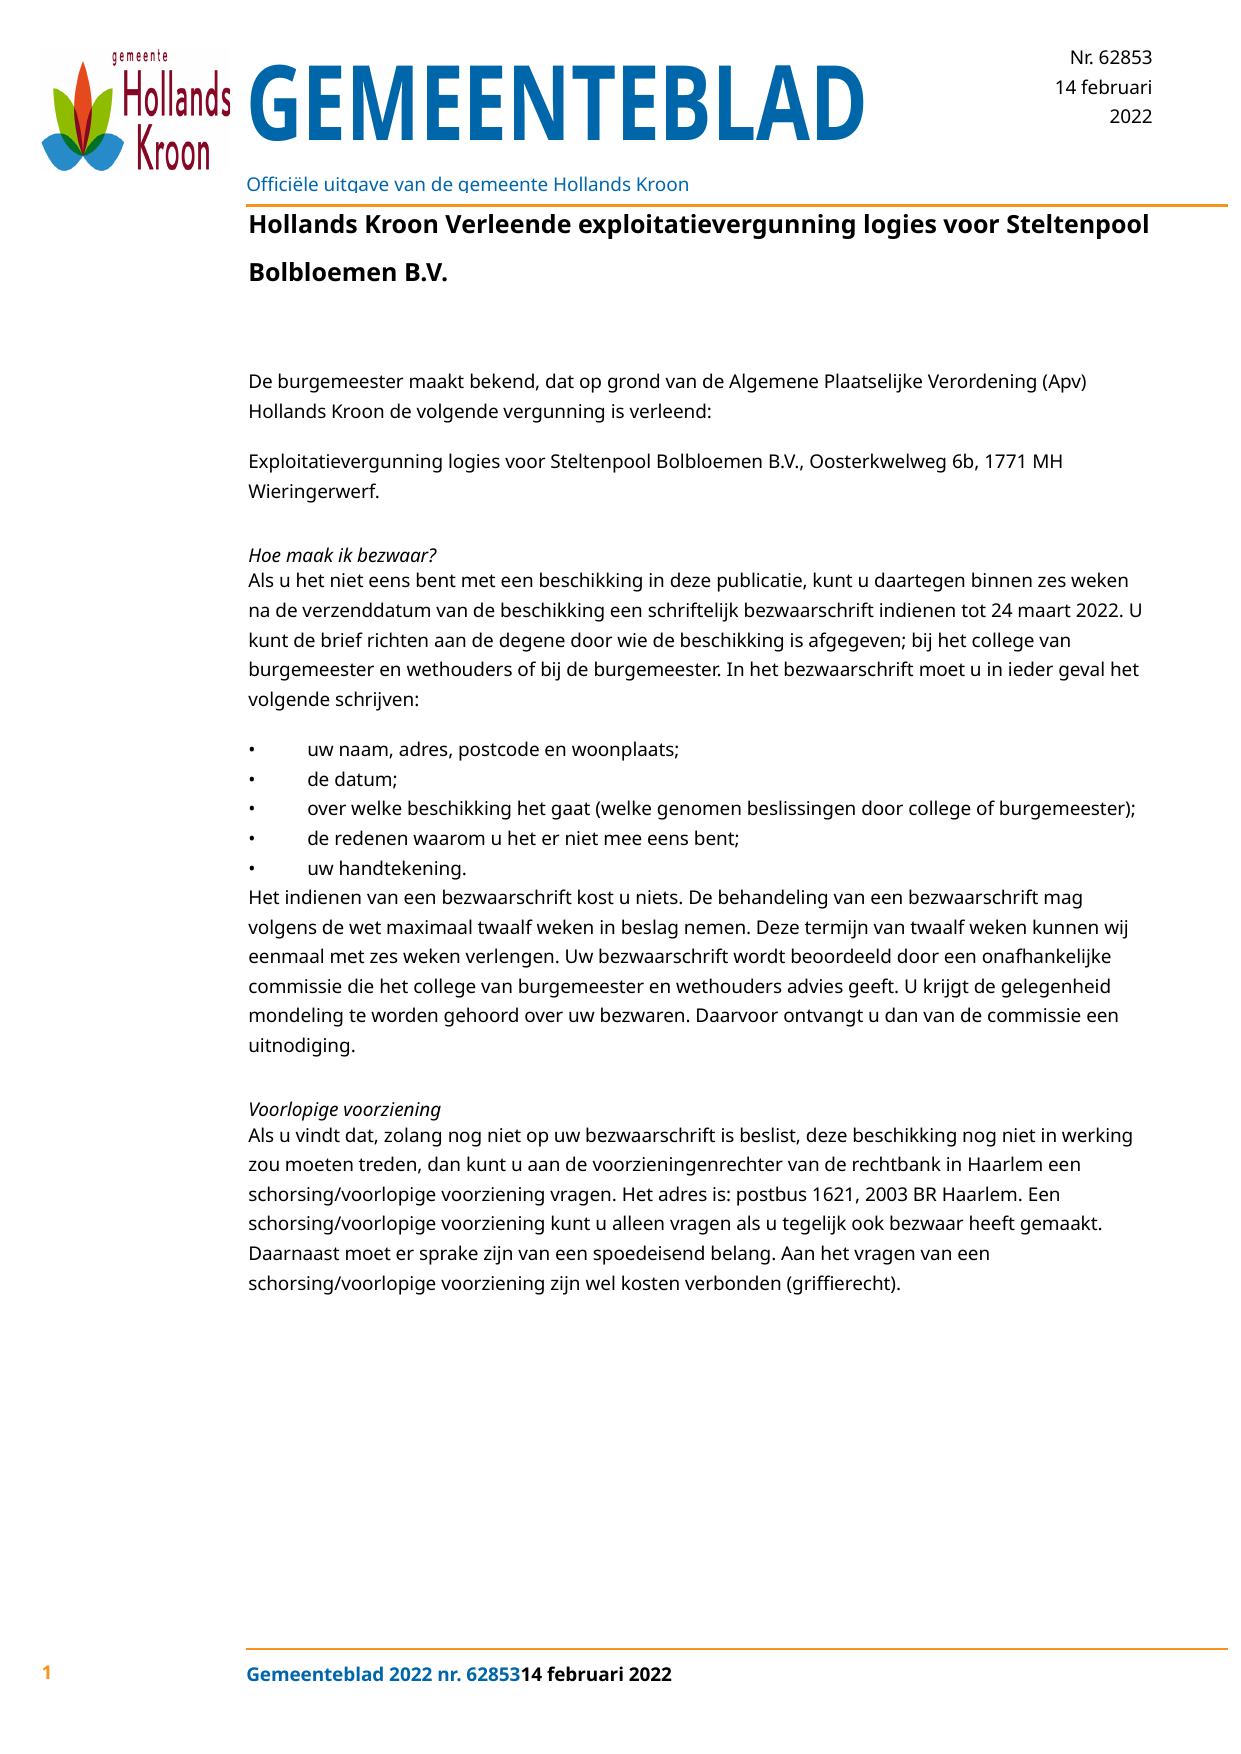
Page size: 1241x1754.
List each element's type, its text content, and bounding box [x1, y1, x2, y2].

list over welke beschikking het gaat (welke genomen beslissingen door college of burgemeester); [248, 796, 1152, 821]
list de redenen waarom u het er niet mee eens bent; [248, 825, 1152, 851]
text De burgemeester maakt bekend, dat op grond van de Algemene Plaatselijke Verordening (Apv) Hollands Kroon de volgende vergunning is verleend: [248, 368, 1152, 424]
text Voorlopige voorziening [248, 1096, 1152, 1122]
list uw naam, adres, postcode en woonplaats; [248, 736, 1152, 762]
text Als u vindt dat, zolang nog niet op uw bezwaarschrift is beslist, deze beschikking nog niet in werking zou moeten treden, dan kunt u aan de voorzieningenrechter van de rechtbank in Haarlem een schorsing/voorlopige voorziening vragen. Het adres is: postbus 1621, 2003 BR Haarlem. Een schorsing/voorlopige voorziening kunt u alleen vragen als u tegelijk ook bezwaar heeft gemaakt. Daarnaast moet er sprake zijn van een spoedeisend belang. Aan het vragen van een schorsing/voorlopige voorziening zijn wel kosten verbonden (griffierecht). [248, 1122, 1152, 1296]
picture [41, 47, 231, 172]
text Hollands Kroon Verleende exploitatievergunning logies voor Steltenpool Bolbloemen B.V. [248, 207, 1152, 288]
text Hoe maak ik bezwaar? [248, 542, 1152, 568]
list uw handtekening. [248, 855, 1152, 880]
text Als u het niet eens bent met een beschikking in deze publicatie, kunt u daartegen binnen zes weken na de verzenddatum van de beschikking een schriftelijk bezwaarschrift indienen tot 24 maart 2022. U kunt de brief richten aan de degene door wie de beschikking is afgegeven; bij het college van burgemeester en wethouders of bij de burgemeester. In het bezwaarschrift moet u in ieder geval het volgende schrijven: [248, 568, 1152, 712]
text Het indienen van een bezwaarschrift kost u niets. De behandeling van een bezwaarschrift mag volgens de wet maximaal twaalf weken in beslag nemen. Deze termijn van twaalf weken kunnen wij eenmaal met zes weken verlengen. Uw bezwaarschrift wordt beoordeeld door een onafhankelijke commissie die het college van burgemeester en wethouders advies geeft. U krijgt de gelegenheid mondeling te worden gehoord over uw bezwaren. Daarvoor ontvangt u dan van de commissie een uitnodiging. [248, 884, 1152, 1058]
text Exploitatievergunning logies voor Steltenpool Bolbloemen B.V., Oosterkwelweg 6b, 1771 MH Wieringerwerf. [248, 448, 1152, 504]
list de datum; [248, 766, 1152, 792]
